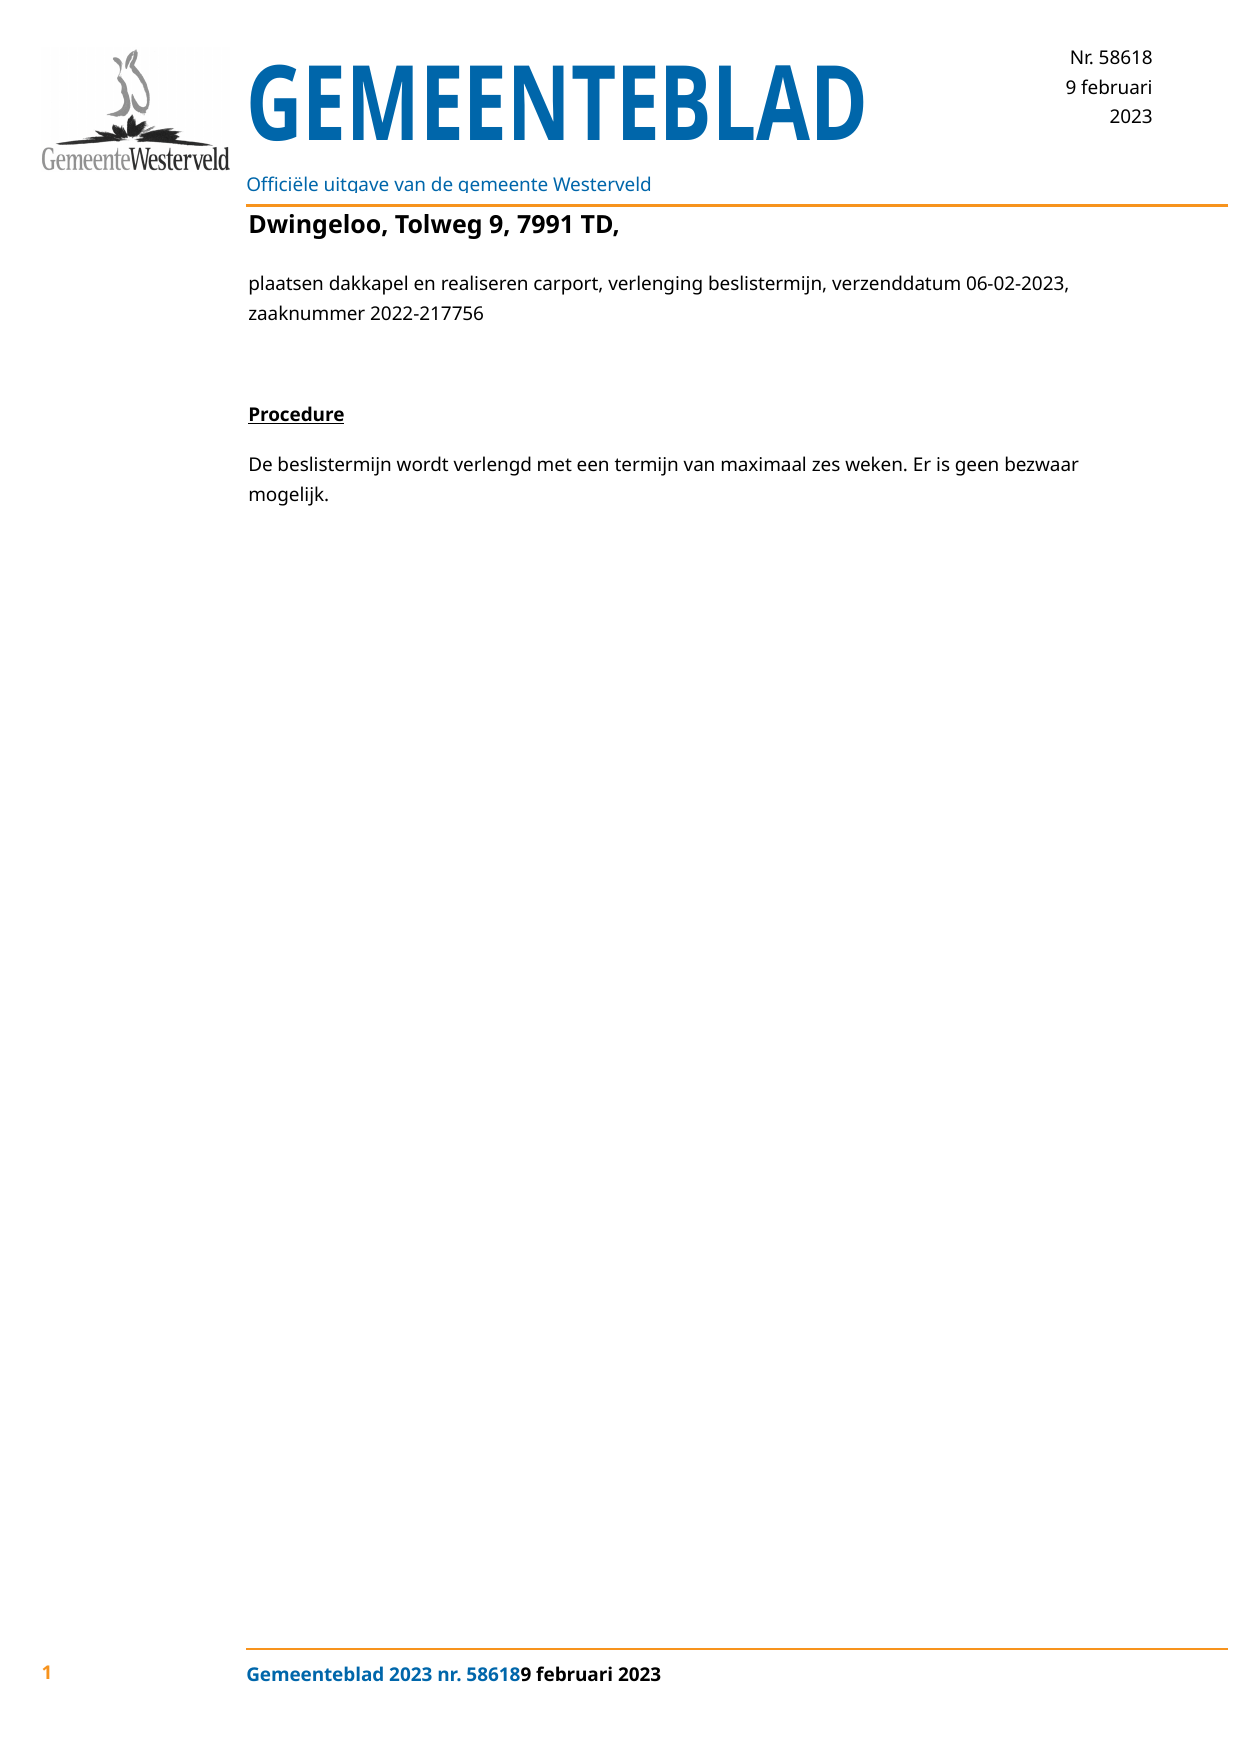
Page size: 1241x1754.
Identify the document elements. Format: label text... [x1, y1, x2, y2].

picture [41, 47, 231, 172]
text Dwingeloo, Tolweg 9, 7991 TD, [248, 207, 1152, 241]
text Procedure [248, 401, 1152, 426]
text plaatsen dakkapel en realiseren carport, verlenging beslistermijn, verzenddatum 06-02-2023, zaaknummer 2022-217756 [248, 270, 1152, 326]
text De beslistermijn wordt verlengd met een termijn van maximaal zes weken. Er is geen bezwaar mogelijk. [248, 451, 1152, 506]
